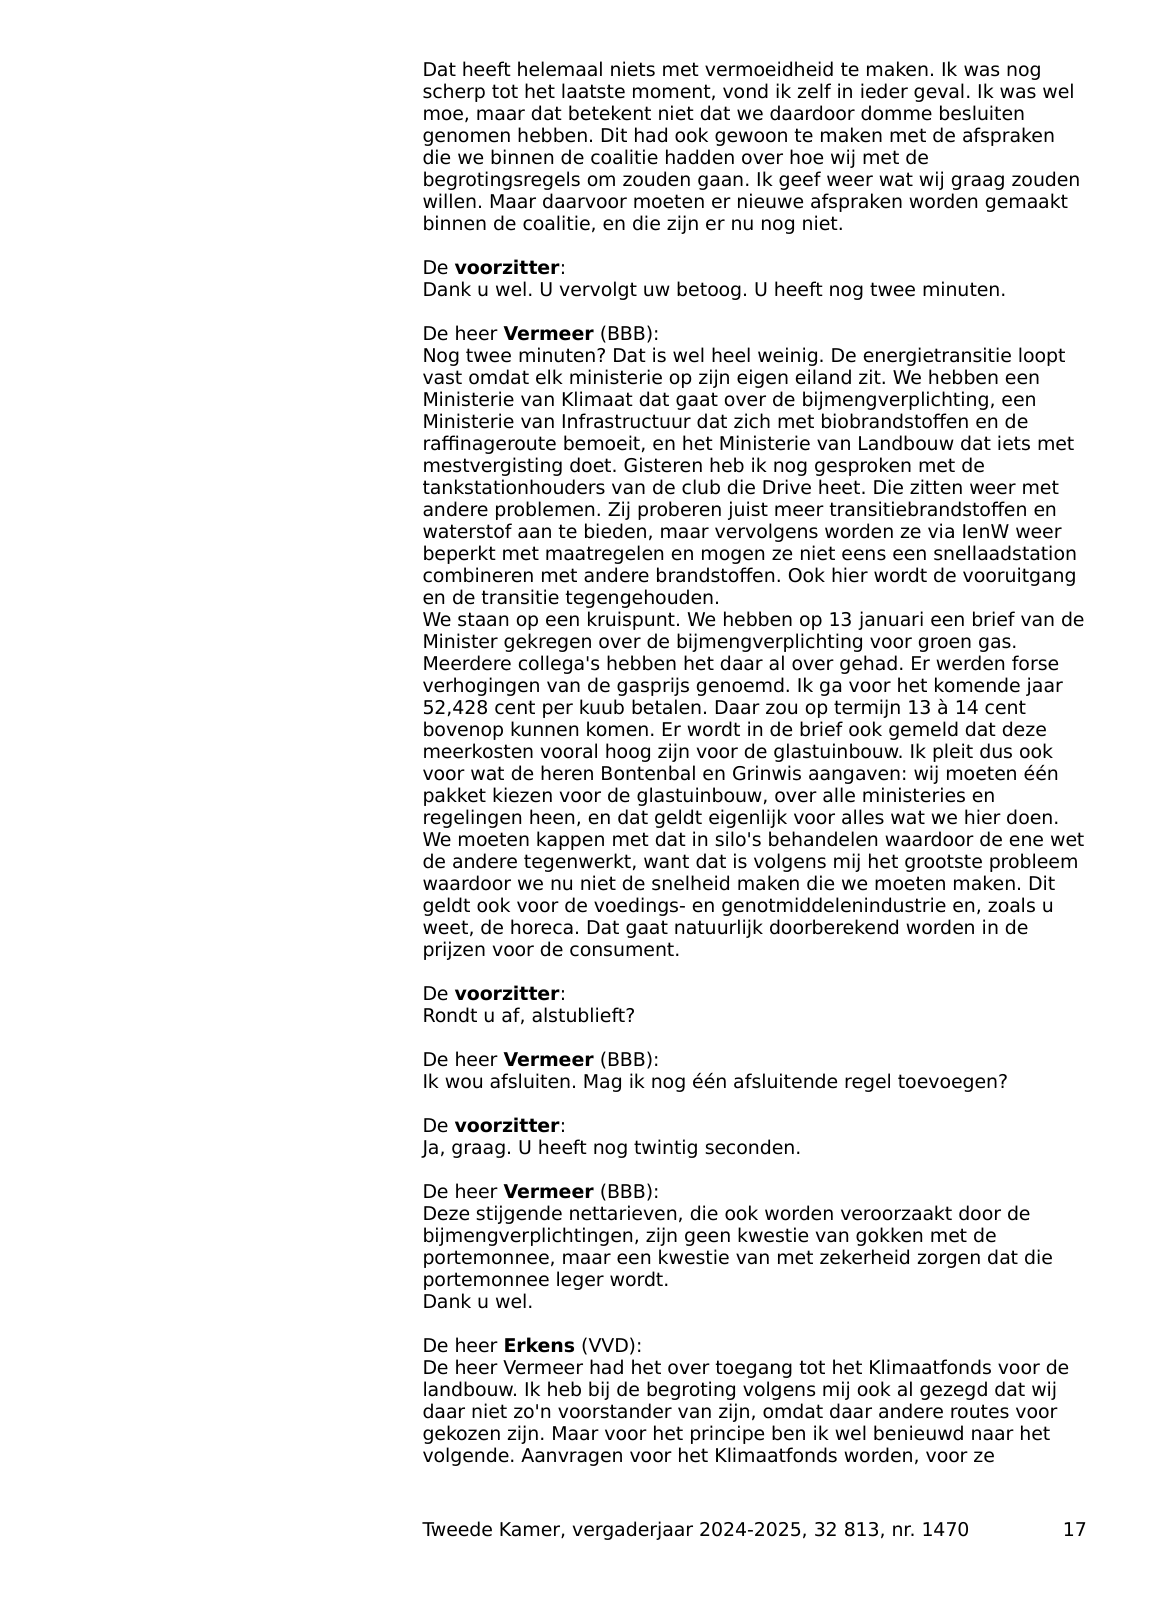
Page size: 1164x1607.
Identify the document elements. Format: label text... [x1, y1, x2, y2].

text Nog twee minuten? Dat is wel heel weinig. De energietransitie loopt vast omdat elk ministerie op zijn eigen eiland zit. We hebben een Ministerie van Klimaat dat gaat over de bijmengverplichting, een Ministerie van Infrastructuur dat zich met biobrandstoffen en de raffinageroute bemoeit, en het Ministerie van Landbouw dat iets met mestvergisting doet. Gisteren heb ik nog gesproken met de tankstationhouders van de club die Drive heet. Die zitten weer met andere problemen. Zij proberen juist meer transitiebrandstoffen en waterstof aan te bieden, maar vervolgens worden ze via IenW weer beperkt met maatregelen en mogen ze niet eens een snellaadstation combineren met andere brandstoffen. Ook hier wordt de vooruitgang en de transitie tegengehouden. [422, 345, 1087, 609]
text De heer Vermeer (BBB): [422, 323, 1087, 345]
text Deze stijgende nettarieven, die ook worden veroorzaakt door de bijmengverplichtingen, zijn geen kwestie van gokken met de portemonnee, maar een kwestie van met zekerheid zorgen dat die portemonnee leger wordt. [422, 1203, 1087, 1291]
text Dank u wel. U vervolgt uw betoog. U heeft nog twee minuten. [422, 279, 1087, 301]
text We staan op een kruispunt. We hebben op 13 januari een brief van de Minister gekregen over de bijmengverplichting voor groen gas. Meerdere collega's hebben het daar al over gehad. Er werden forse verhogingen van de gasprijs genoemd. Ik ga voor het komende jaar 52,428 cent per kuub betalen. Daar zou op termijn 13 à 14 cent bovenop kunnen komen. Er wordt in de brief ook gemeld dat deze meerkosten vooral hoog zijn voor de glastuinbouw. Ik pleit dus ook voor wat de heren Bontenbal en Grinwis aangaven: wij moeten één pakket kiezen voor de glastuinbouw, over alle ministeries en regelingen heen, en dat geldt eigenlijk voor alles wat we hier doen. We moeten kappen met dat in silo's behandelen waardoor de ene wet de andere tegenwerkt, want dat is volgens mij het grootste probleem waardoor we nu niet de snelheid maken die we moeten maken. Dit geldt ook voor de voedings- en genotmiddelenindustrie en, zoals u weet, de horeca. Dat gaat natuurlijk doorberekend worden in de prijzen voor de consument. [422, 609, 1087, 961]
text Dat heeft helemaal niets met vermoeidheid te maken. Ik was nog scherp tot het laatste moment, vond ik zelf in ieder geval. Ik was wel moe, maar dat betekent niet dat we daardoor domme besluiten genomen hebben. Dit had ook gewoon te maken met de afspraken die we binnen de coalitie hadden over hoe wij met de begrotingsregels om zouden gaan. Ik geef weer wat wij graag zouden willen. Maar daarvoor moeten er nieuwe afspraken worden gemaakt binnen de coalitie, en die zijn er nu nog niet. [422, 59, 1087, 235]
text Rondt u af, alstublieft? [422, 1005, 1087, 1027]
text De heer Erkens (VVD): [422, 1335, 1087, 1357]
text De heer Vermeer had het over toegang tot het Klimaatfonds voor de landbouw. Ik heb bij de begroting volgens mij ook al gezegd dat wij daar niet zo'n voorstander van zijn, omdat daar andere routes voor gekozen zijn. Maar voor het principe ben ik wel benieuwd naar het volgende. Aanvragen voor het Klimaatfonds worden, voor ze [422, 1357, 1087, 1467]
text Ik wou afsluiten. Mag ik nog één afsluitende regel toevoegen? [422, 1071, 1087, 1093]
text De voorzitter: [422, 1115, 1087, 1137]
text De heer Vermeer (BBB): [422, 1049, 1087, 1071]
text De voorzitter: [422, 983, 1087, 1005]
text Dank u wel. [422, 1291, 1087, 1313]
text Ja, graag. U heeft nog twintig seconden. [422, 1137, 1087, 1159]
text De heer Vermeer (BBB): [422, 1181, 1087, 1203]
text De voorzitter: [422, 257, 1087, 279]
